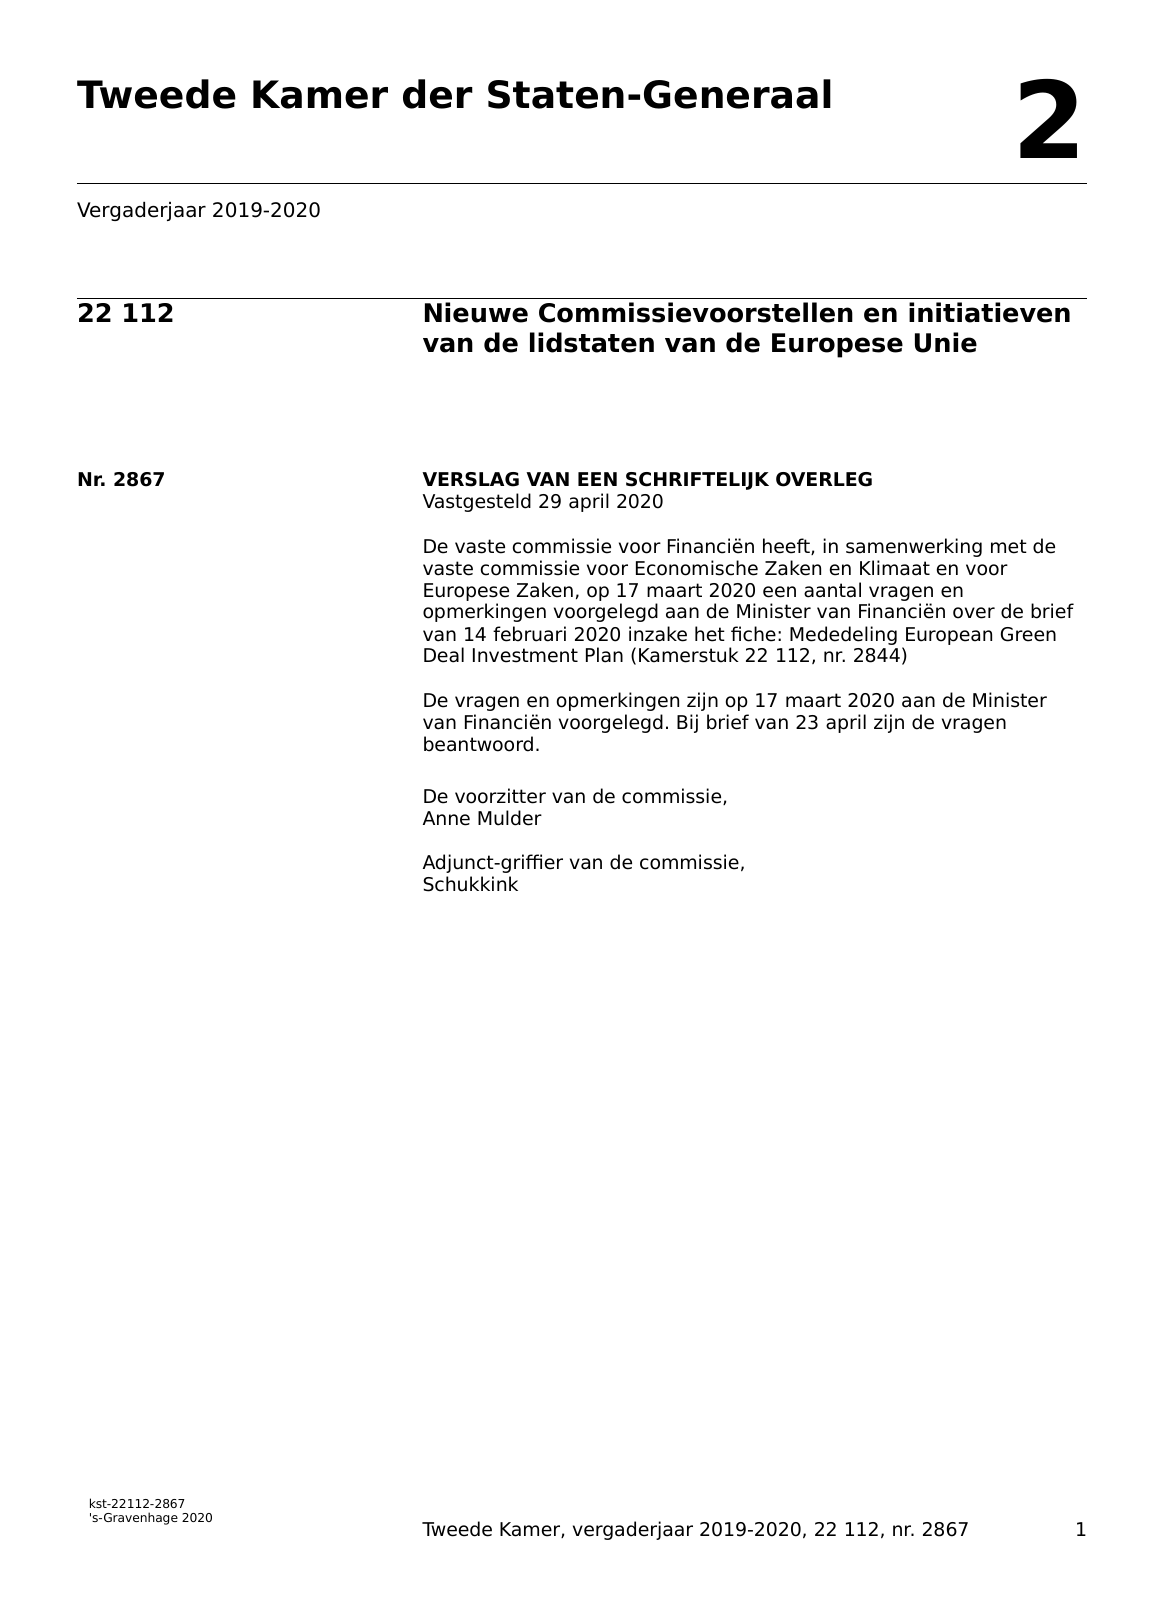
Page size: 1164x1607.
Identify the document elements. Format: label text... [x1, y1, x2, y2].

text De vaste commissie voor Financiën heeft, in samenwerking met de vaste commissie voor Economische Zaken en Klimaat en voor Europese Zaken, op 17 maart 2020 een aantal vragen en opmerkingen voorgelegd aan de Minister van Financiën over de brief van 14 februari 2020 inzake het fiche: Mededeling European Green Deal Investment Plan (Kamerstuk 22 112, nr. 2844) [422, 536, 1087, 667]
text kst-22112-2867 [88, 1497, 323, 1511]
table_header Tweede Kamer der Staten-Generaal [77, 59, 886, 183]
subtitle Nr. 2867 VERSLAG VAN EEN SCHRIFTELIJK OVERLEG [77, 469, 1087, 491]
text De vragen en opmerkingen zijn op 17 maart 2020 aan de Minister van Financiën voorgelegd. Bij brief van 23 april zijn de vragen beantwoord. [422, 689, 1087, 756]
subtitle 22 112 Nieuwe Commissievoorstellen en initiatieven van de lidstaten van de Europese Unie [77, 299, 1087, 358]
text Vastgesteld 29 april 2020 [422, 491, 1087, 513]
text Adjunct-griffier van de commissie, Schukkink [422, 852, 1087, 896]
text 's-Gravenhage 2020 [88, 1511, 323, 1525]
table_cell Vergaderjaar 2019-2020 [77, 184, 1087, 298]
table_header 2 [886, 59, 1087, 183]
text De voorzitter van de commissie, Anne Mulder [422, 786, 1087, 829]
